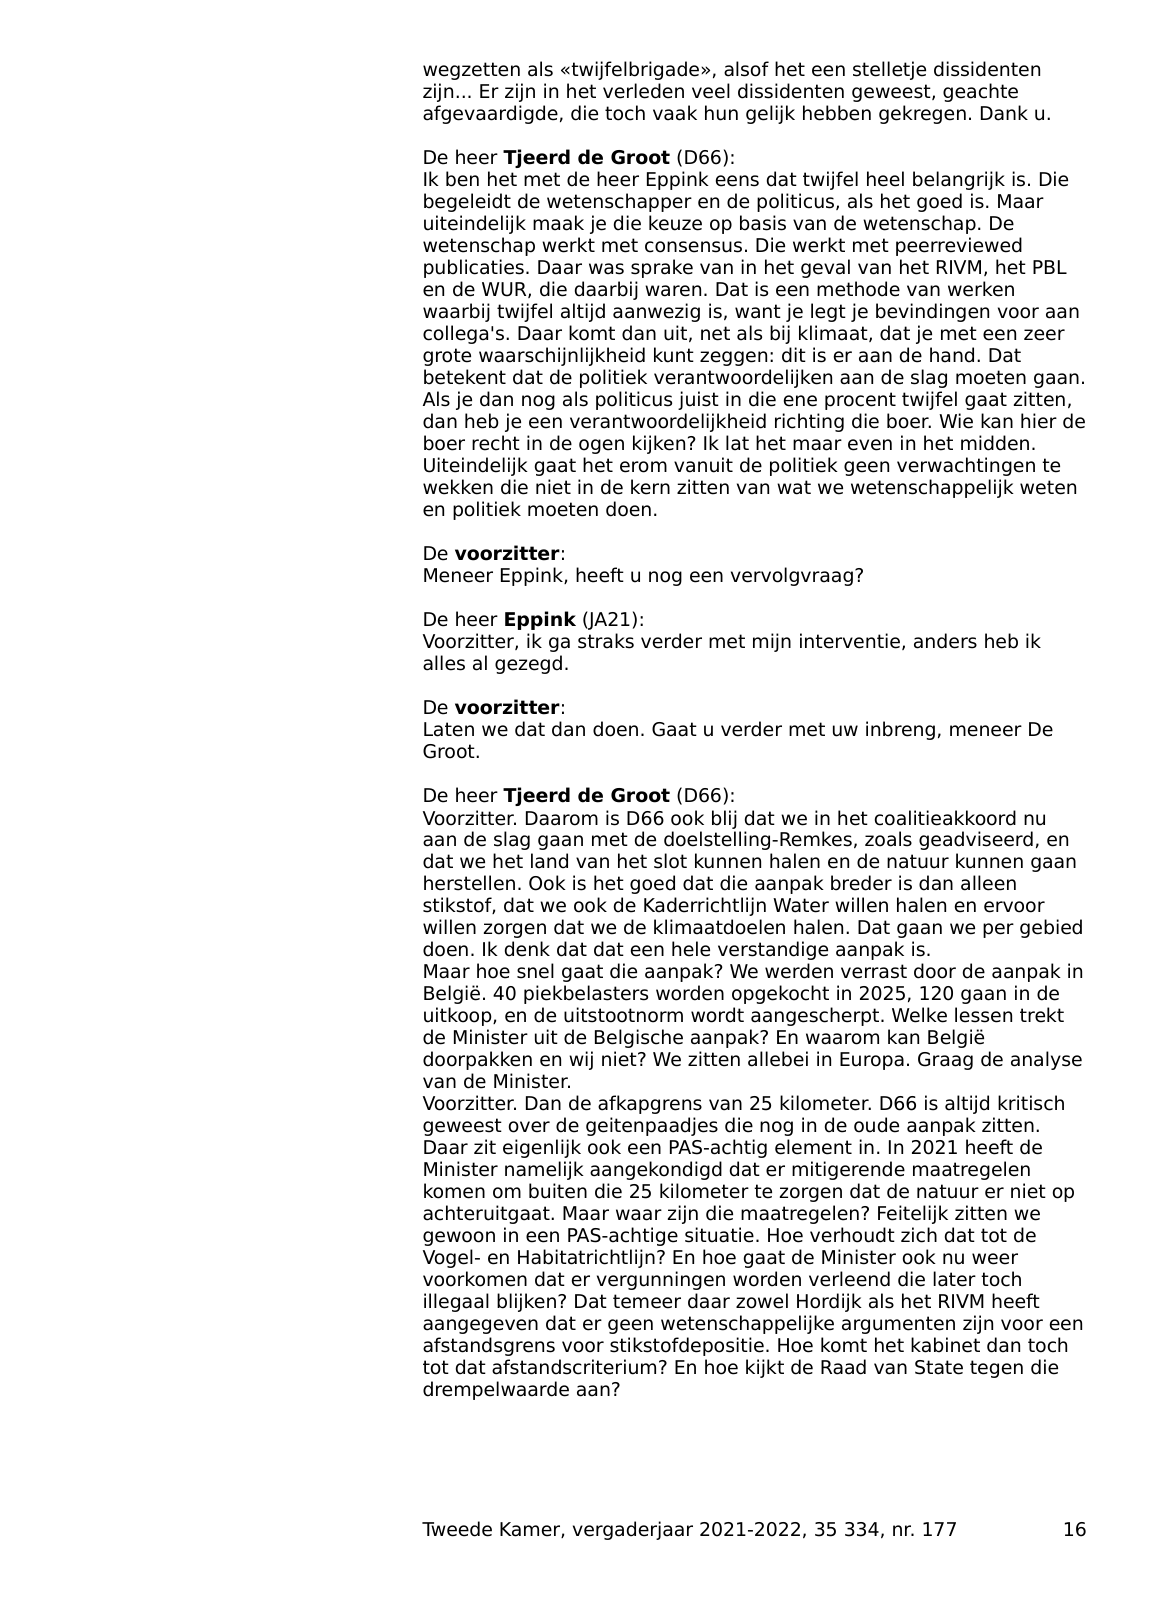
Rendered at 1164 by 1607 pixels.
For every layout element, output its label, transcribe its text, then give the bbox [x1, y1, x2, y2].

text Maar hoe snel gaat die aanpak? We werden verrast door de aanpak in België. 40 piekbelasters worden opgekocht in 2025, 120 gaan in de uitkoop, en de uitstootnorm wordt aangescherpt. Welke lessen trekt de Minister uit de Belgische aanpak? En waarom kan België doorpakken en wij niet? We zitten allebei in Europa. Graag de analyse van de Minister. [422, 961, 1087, 1093]
text De voorzitter: [422, 697, 1087, 719]
text Voorzitter. Dan de afkapgrens van 25 kilometer. D66 is altijd kritisch geweest over de geitenpaadjes die nog in de oude aanpak zitten. Daar zit eigenlijk ook een PAS-achtig element in. In 2021 heeft de Minister namelijk aangekondigd dat er mitigerende maatregelen komen om buiten die 25 kilometer te zorgen dat de natuur er niet op achteruitgaat. Maar waar zijn die maatregelen? Feitelijk zitten we gewoon in een PAS-achtige situatie. Hoe verhoudt zich dat tot de Vogel- en Habitatrichtlijn? En hoe gaat de Minister ook nu weer voorkomen dat er vergunningen worden verleend die later toch illegaal blijken? Dat temeer daar zowel Hordijk als het RIVM heeft aangegeven dat er geen wetenschappelijke argumenten zijn voor een afstandsgrens voor stikstofdepositie. Hoe komt het kabinet dan toch tot dat afstandscriterium? En hoe kijkt de Raad van State tegen die drempelwaarde aan? [422, 1093, 1087, 1401]
text Voorzitter. Daarom is D66 ook blij dat we in het coalitieakkoord nu aan de slag gaan met de doelstelling-Remkes, zoals geadviseerd, en dat we het land van het slot kunnen halen en de natuur kunnen gaan herstellen. Ook is het goed dat die aanpak breder is dan alleen stikstof, dat we ook de Kaderrichtlijn Water willen halen en ervoor willen zorgen dat we de klimaatdoelen halen. Dat gaan we per gebied doen. Ik denk dat dat een hele verstandige aanpak is. [422, 807, 1087, 961]
text Ik ben het met de heer Eppink eens dat twijfel heel belangrijk is. Die begeleidt de wetenschapper en de politicus, als het goed is. Maar uiteindelijk maak je die keuze op basis van de wetenschap. De wetenschap werkt met consensus. Die werkt met peerreviewed publicaties. Daar was sprake van in het geval van het RIVM, het PBL en de WUR, die daarbij waren. Dat is een methode van werken waarbij twijfel altijd aanwezig is, want je legt je bevindingen voor aan collega's. Daar komt dan uit, net als bij klimaat, dat je met een zeer grote waarschijnlijkheid kunt zeggen: dit is er aan de hand. Dat betekent dat de politiek verantwoordelijken aan de slag moeten gaan. Als je dan nog als politicus juist in die ene procent twijfel gaat zitten, dan heb je een verantwoordelijkheid richting die boer. Wie kan hier de boer recht in de ogen kijken? Ik lat het maar even in het midden. Uiteindelijk gaat het erom vanuit de politiek geen verwachtingen te wekken die niet in de kern zitten van wat we wetenschappelijk weten en politiek moeten doen. [422, 169, 1087, 521]
text Meneer Eppink, heeft u nog een vervolgvraag? [422, 565, 1087, 587]
text Laten we dat dan doen. Gaat u verder met uw inbreng, meneer De Groot. [422, 719, 1087, 763]
text Voorzitter, ik ga straks verder met mijn interventie, anders heb ik alles al gezegd. [422, 631, 1087, 675]
text wegzetten als «twijfelbrigade», alsof het een stelletje dissidenten zijn... Er zijn in het verleden veel dissidenten geweest, geachte afgevaardigde, die toch vaak hun gelijk hebben gekregen. Dank u. [422, 59, 1087, 125]
text De voorzitter: [422, 543, 1087, 565]
text De heer Tjeerd de Groot (D66): [422, 147, 1087, 169]
text De heer Eppink (JA21): [422, 609, 1087, 631]
text De heer Tjeerd de Groot (D66): [422, 785, 1087, 807]
